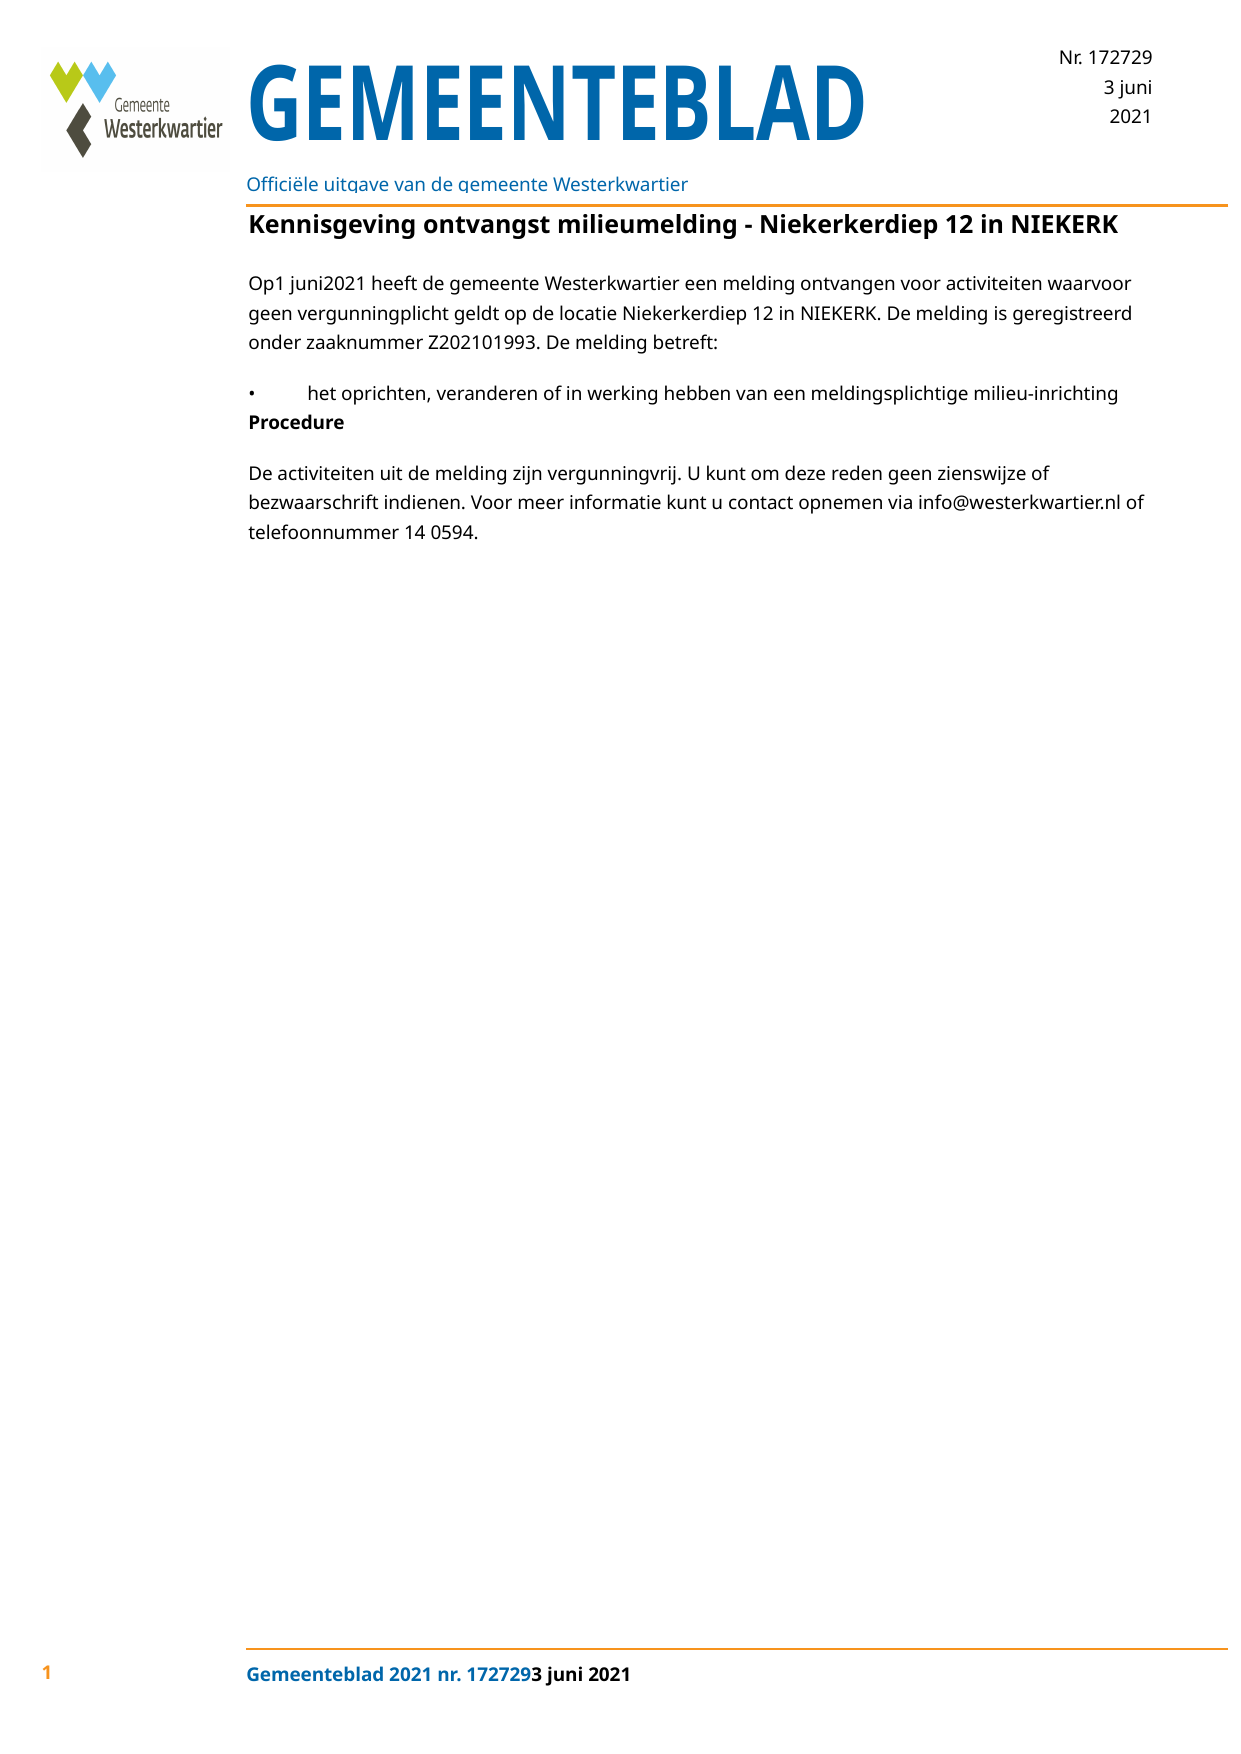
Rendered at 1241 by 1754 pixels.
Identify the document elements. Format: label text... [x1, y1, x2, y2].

text De activiteiten uit de melding zijn vergunningvrij. U kunt om deze reden geen zienswijze of bezwaarschrift indienen. Voor meer informatie kunt u contact opnemen via info@westerkwartier.nl of telefoonnummer 14 0594. [248, 460, 1152, 545]
list het oprichten, veranderen of in werking hebben van een meldingsplichtige milieu-inrichting [248, 380, 1152, 406]
text Op1 juni2021 heeft de gemeente Westerkwartier een melding ontvangen voor activiteiten waarvoor geen vergunningplicht geldt op de locatie Niekerkerdiep 12 in NIEKERK. De melding is geregistreerd onder zaaknummer Z202101993. De melding betreft: [248, 270, 1152, 355]
text Kennisgeving ontvangst milieumelding - Niekerkerdiep 12 in NIEKERK [248, 207, 1152, 241]
text Procedure [248, 409, 1152, 435]
picture [41, 47, 231, 172]
